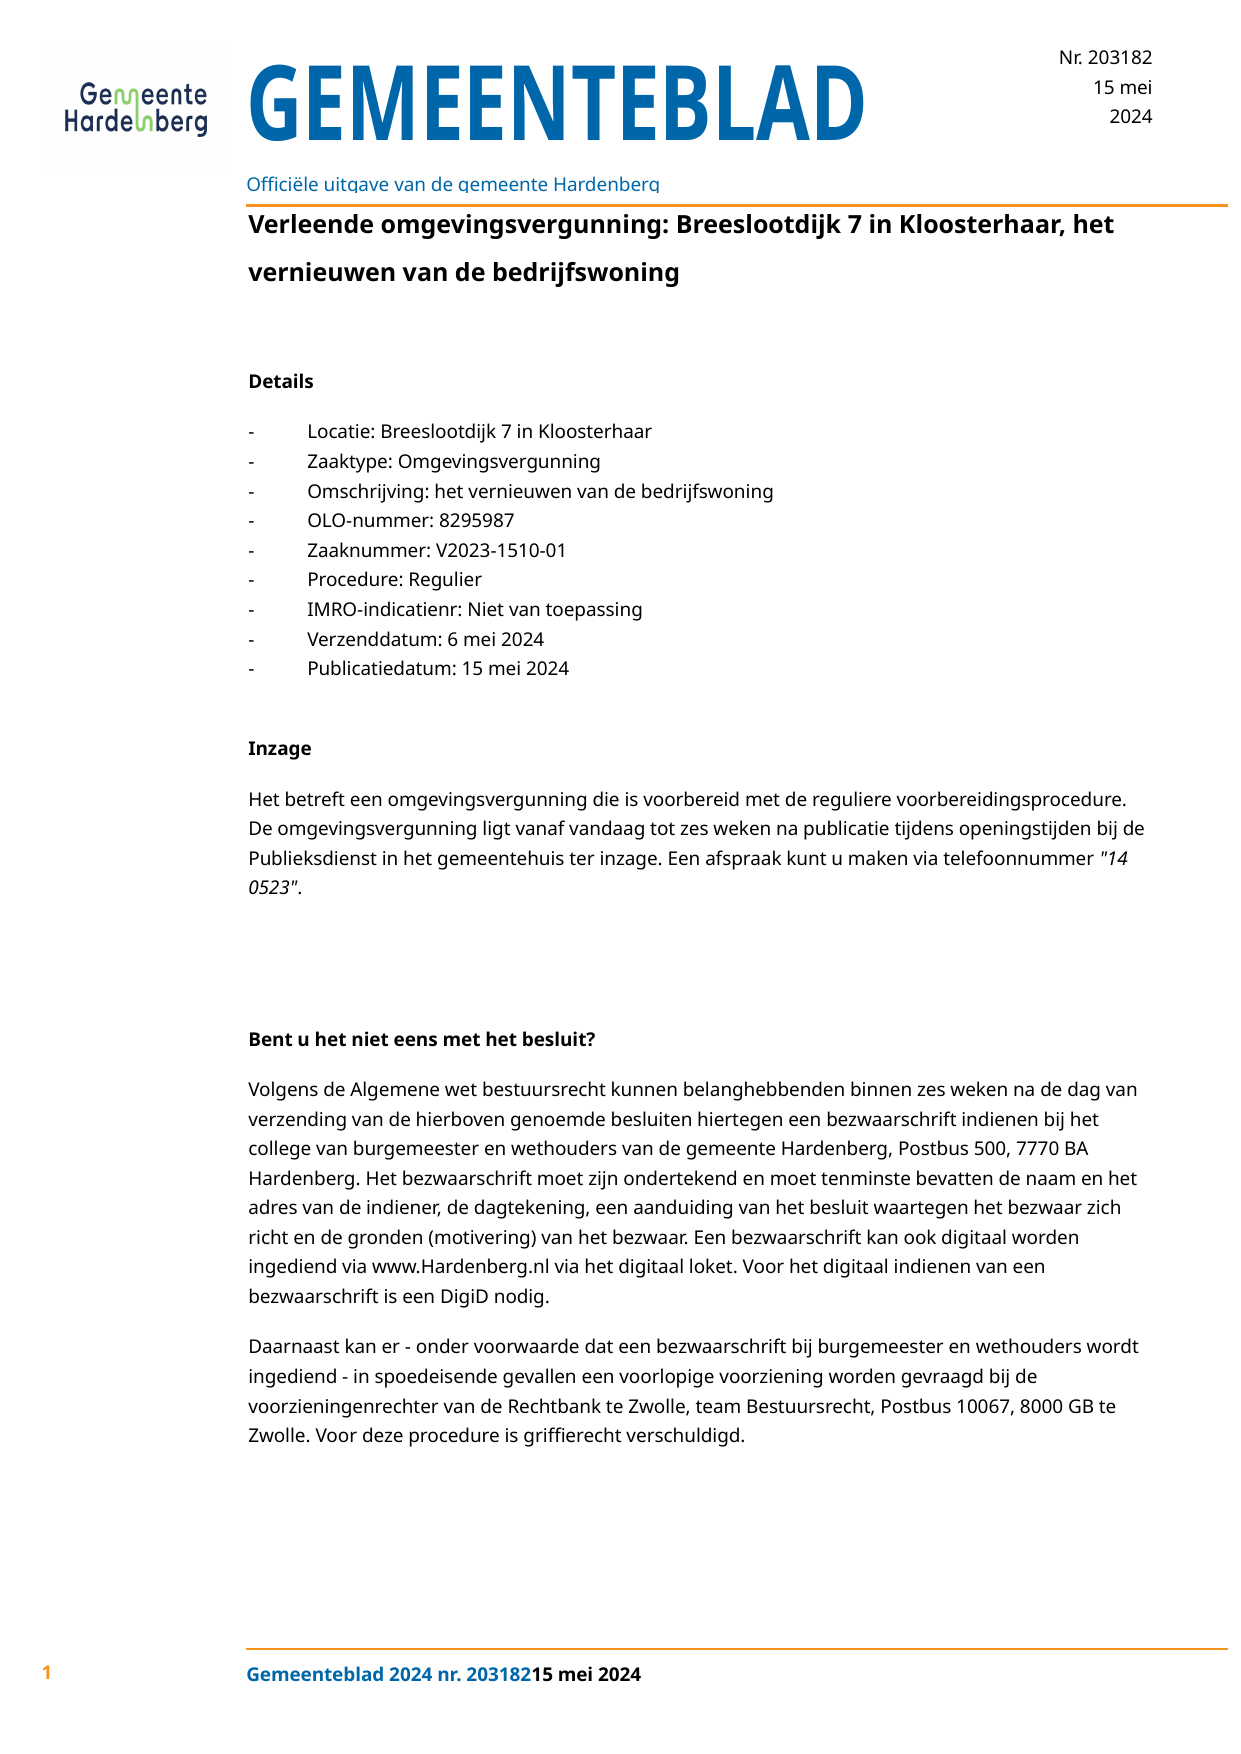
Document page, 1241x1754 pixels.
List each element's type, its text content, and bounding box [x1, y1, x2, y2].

list Zaaktype: Omgevingsvergunning [248, 448, 1152, 474]
list Locatie: Breeslootdijk 7 in Kloosterhaar [248, 419, 1152, 444]
picture [41, 47, 231, 172]
text Details [248, 368, 1152, 394]
text Het betreft een omgevingsvergunning die is voorbereid met de reguliere voorbereidingsprocedure. De omgevingsvergunning ligt vanaf vandaag tot zes weken na publicatie tijdens openingstijden bij de Publieksdienst in het gemeentehuis ter inzage. Een afspraak kunt u maken via telefoonnummer "14 0523". [248, 786, 1152, 900]
text Verleende omgevingsvergunning: Breeslootdijk 7 in Kloosterhaar, het vernieuwen van de bedrijfswoning [248, 207, 1152, 288]
list Publicatiedatum: 15 mei 2024 [248, 655, 1152, 681]
list Zaaknummer: V2023-1510-01 [248, 537, 1152, 563]
text Inzage [248, 735, 1152, 761]
list Omschrijving: het vernieuwen van de bedrijfswoning [248, 478, 1152, 504]
list IMRO-indicatienr: Niet van toepassing [248, 596, 1152, 622]
text Daarnaast kan er - onder voorwaarde dat een bezwaarschrift bij burgemeester en wethouders wordt ingediend - in spoedeisende gevallen een voorlopige voorziening worden gevraagd bij de voorzieningenrechter van de Rechtbank te Zwolle, team Bestuursrecht, Postbus 10067, 8000 GB te Zwolle. Voor deze procedure is griffierecht verschuldigd. [248, 1334, 1152, 1448]
text Volgens de Algemene wet bestuursrecht kunnen belanghebbenden binnen zes weken na de dag van verzending van de hierboven genoemde besluiten hiertegen een bezwaarschrift indienen bij het college van burgemeester en wethouders van de gemeente Hardenberg, Postbus 500, 7770 BA Hardenberg. Het bezwaarschrift moet zijn ondertekend en moet tenminste bevatten de naam en het adres van de indiener, de dagtekening, een aanduiding van het besluit waartegen het bezwaar zich richt en de gronden (motivering) van het bezwaar. Een bezwaarschrift kan ook digitaal worden ingediend via www.Hardenberg.nl via het digitaal loket. Voor het digitaal indienen van een bezwaarschrift is een DigiD nodig. [248, 1076, 1152, 1309]
list OLO-nummer: 8295987 [248, 507, 1152, 533]
list Procedure: Regulier [248, 567, 1152, 592]
list Verzenddatum: 6 mei 2024 [248, 626, 1152, 652]
text Bent u het niet eens met het besluit? [248, 1026, 1152, 1052]
